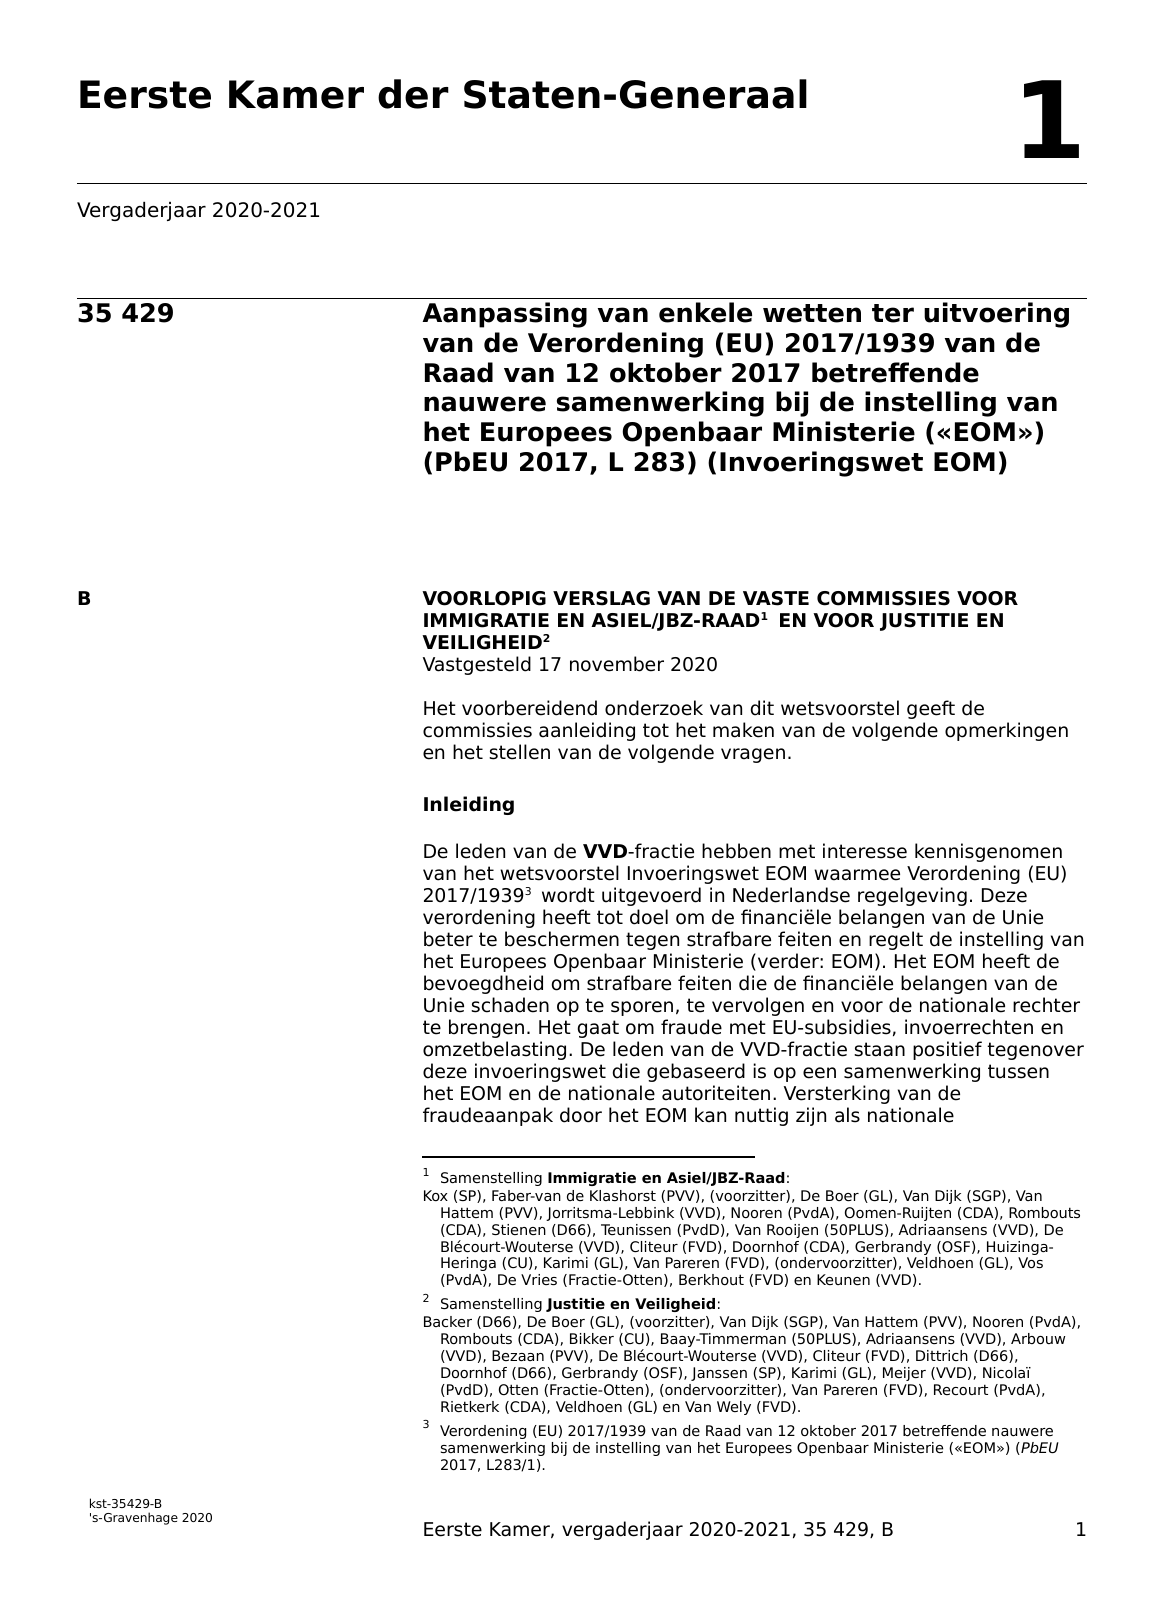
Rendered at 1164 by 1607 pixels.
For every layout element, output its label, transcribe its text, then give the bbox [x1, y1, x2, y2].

text kst-35429-B [88, 1497, 323, 1511]
text Het voorbereidend onderzoek van dit wetsvoorstel geeft de commissies aanleiding tot het maken van de volgende opmerkingen en het stellen van de volgende vragen. [422, 698, 1087, 764]
text Samenstelling Justitie en Veiligheid: [422, 1292, 1087, 1314]
text Verordening (EU) 2017/1939 van de Raad van 12 oktober 2017 betreffende nauwere samenwerking bij de instelling van het Europees Openbaar Ministerie («EOM») (PbEU 2017, L283/1). [422, 1418, 1087, 1474]
table_header 1 [886, 59, 1087, 183]
subtitle 35 429 Aanpassing van enkele wetten ter uitvoering van de Verordening (EU) 2017/1939 van de Raad van 12 oktober 2017 betreffende nauwere samenwerking bij de instelling van het Europees Openbaar Ministerie («EOM») (PbEU 2017, L 283) (Invoeringswet EOM) [77, 299, 1087, 477]
text Backer (D66), De Boer (GL), (voorzitter), Van Dijk (SGP), Van Hattem (PVV), Nooren (PvdA), Rombouts (CDA), Bikker (CU), Baay-Timmerman (50PLUS), Adriaansens (VVD), Arbouw (VVD), Bezaan (PVV), De Blécourt-Wouterse (VVD), Cliteur (FVD), Dittrich (D66), Doornhof (D66), Gerbrandy (OSF), Janssen (SP), Karimi (GL), Meijer (VVD), Nicolaï (PvdD), Otten (Fractie-Otten), (ondervoorzitter), Van Pareren (FVD), Recourt (PvdA), Rietkerk (CDA), Veldhoen (GL) en Van Wely (FVD). [422, 1314, 1087, 1416]
subtitle B VOORLOPIG VERSLAG VAN DE VASTE COMMISSIES VOOR IMMIGRATIE EN ASIEL/JBZ-RAAD EN VOOR JUSTITIE EN VEILIGHEID [77, 588, 1087, 654]
text De leden van de VVD-fractie hebben met interesse kennisgenomen van het wetsvoorstel Invoeringswet EOM waarmee Verordening (EU) 2017/1939 wordt uitgevoerd in Nederlandse regelgeving. Deze verordening heeft tot doel om de financiële belangen van de Unie beter te beschermen tegen strafbare feiten en regelt de instelling van het Europees Openbaar Ministerie (verder: EOM). Het EOM heeft de bevoegdheid om strafbare feiten die de financiële belangen van de Unie schaden op te sporen, te vervolgen en voor de nationale rechter te brengen. Het gaat om fraude met EU-subsidies, invoerrechten en omzetbelasting. De leden van de VVD-fractie staan positief tegenover deze invoeringswet die gebaseerd is op een samenwerking tussen het EOM en de nationale autoriteiten. Versterking van de fraudeaanpak door het EOM kan nuttig zijn als nationale [422, 841, 1087, 1127]
text Kox (SP), Faber-van de Klashorst (PVV), (voorzitter), De Boer (GL), Van Dijk (SGP), Van Hattem (PVV), Jorritsma-Lebbink (VVD), Nooren (PvdA), Oomen-Ruijten (CDA), Rombouts (CDA), Stienen (D66), Teunissen (PvdD), Van Rooijen (50PLUS), Adriaansens (VVD), De Blécourt-Wouterse (VVD), Cliteur (FVD), Doornhof (CDA), Gerbrandy (OSF), Huizinga-Heringa (CU), Karimi (GL), Van Pareren (FVD), (ondervoorzitter), Veldhoen (GL), Vos (PvdA), De Vries (Fractie-Otten), Berkhout (FVD) en Keunen (VVD). [422, 1188, 1087, 1289]
subtitle Inleiding [422, 794, 1087, 816]
text 's-Gravenhage 2020 [88, 1511, 323, 1525]
text Samenstelling Immigratie en Asiel/JBZ-Raad: [422, 1166, 1087, 1188]
table_cell Vergaderjaar 2020-2021 [77, 184, 1087, 298]
text Vastgesteld 17 november 2020 [422, 654, 1087, 676]
table_header Eerste Kamer der Staten-Generaal [77, 59, 886, 183]
